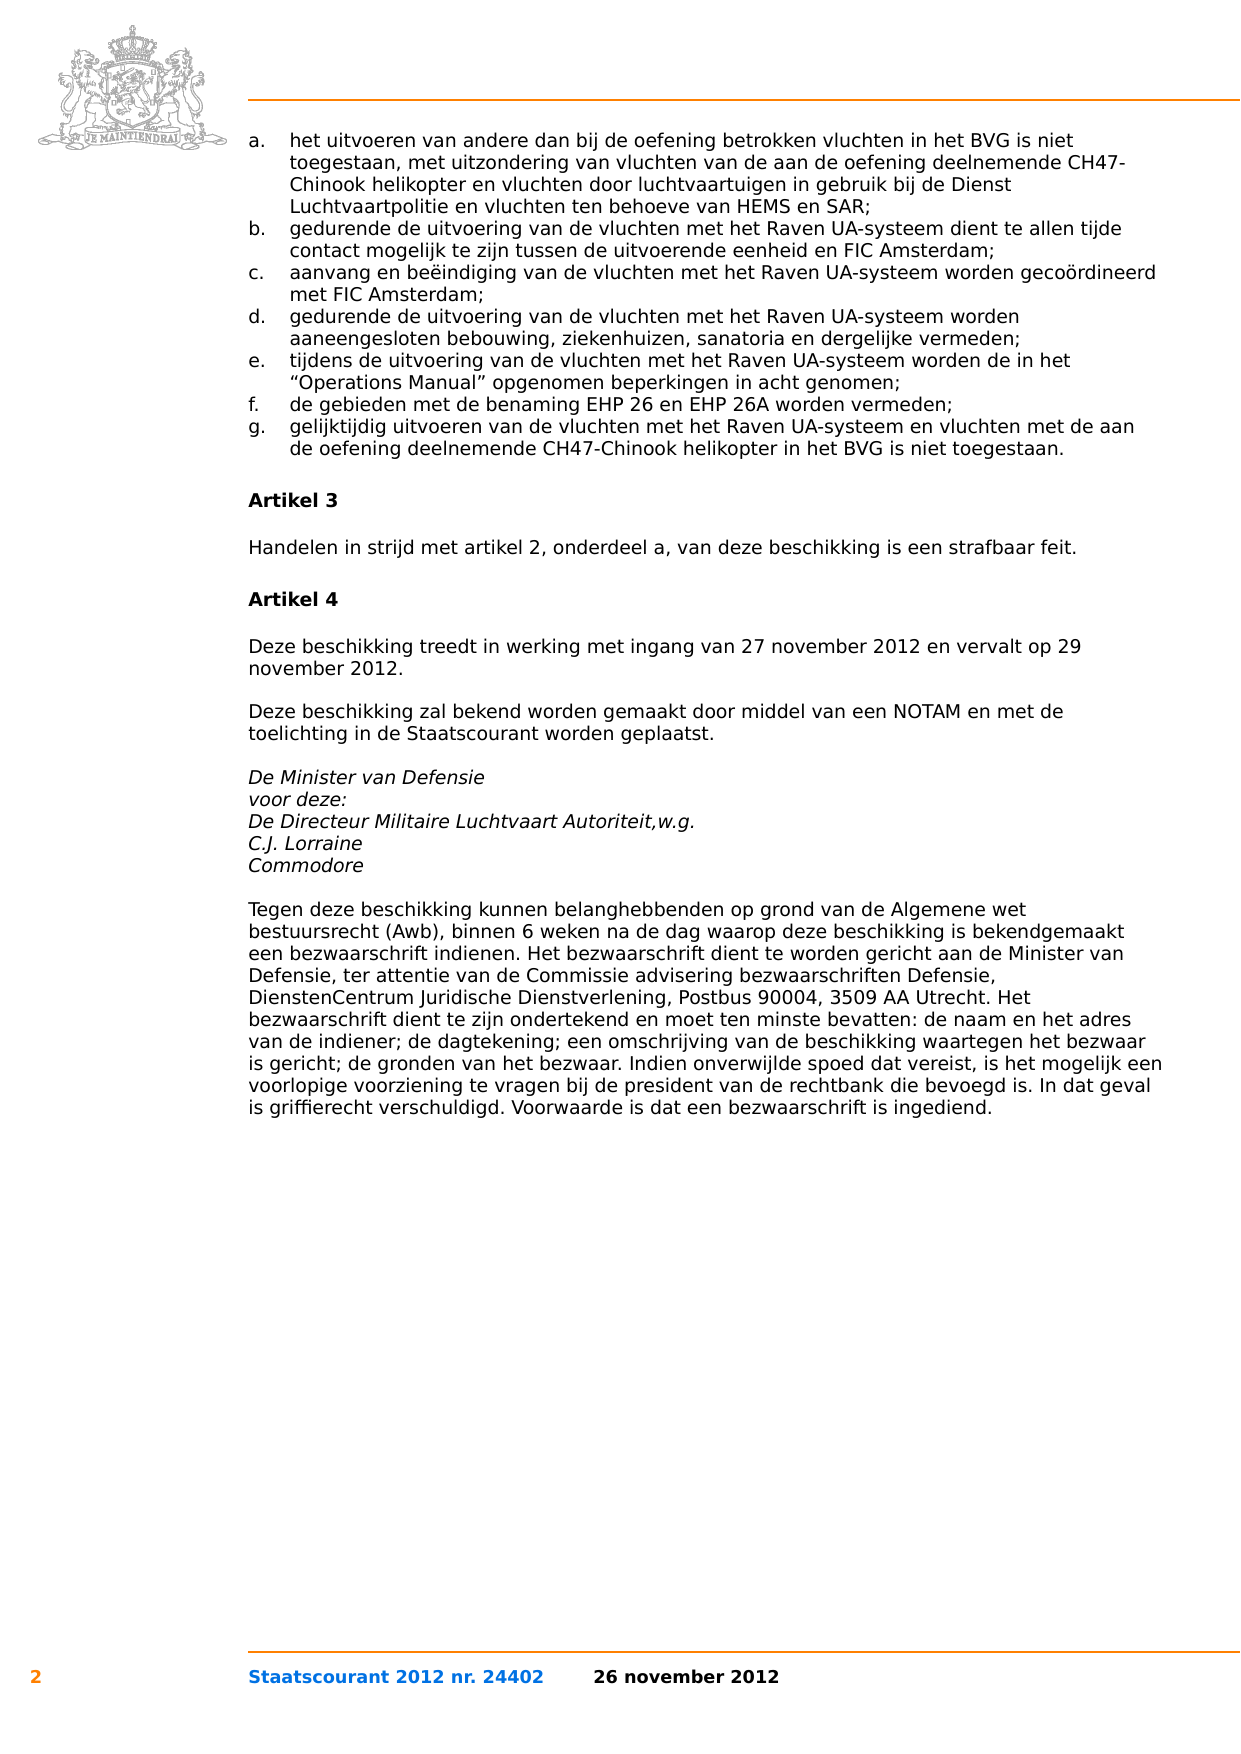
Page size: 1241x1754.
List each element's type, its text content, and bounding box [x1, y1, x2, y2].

text a. het uitvoeren van andere dan bij de oefening betrokken vluchten in het BVG is niet toegestaan, met uitzondering van vluchten van de aan de oefening deelnemende CH47-Chinook helikopter en vluchten door luchtvaartuigen in gebruik bij de Dienst Luchtvaartpolitie en vluchten ten behoeve van HEMS en SAR; [248, 130, 1163, 218]
picture [38, 25, 227, 150]
text Tegen deze beschikking kunnen belanghebbenden op grond van de Algemene wet bestuursrecht (Awb), binnen 6 weken na de dag waarop deze beschikking is bekendgemaakt een bezwaarschrift indienen. Het bezwaarschrift dient te worden gericht aan de Minister van Defensie, ter attentie van de Commissie advisering bezwaarschriften Defensie, DienstenCentrum Juridische Dienstverlening, Postbus 90004, 3509 AA Utrecht. Het bezwaarschrift dient te zijn ondertekend en moet ten minste bevatten: de naam en het adres van de indiener; de dagtekening; een omschrijving van de beschikking waartegen het bezwaar is gericht; de gronden van het bezwaar. Indien onverwijlde spoed dat vereist, is het mogelijk een voorlopige voorziening te vragen bij de president van de rechtbank die bevoegd is. In dat geval is griffierecht verschuldigd. Voorwaarde is dat een bezwaarschrift is ingediend. [248, 899, 1163, 1119]
subtitle Artikel 3 [248, 489, 1163, 512]
subtitle Artikel 4 [248, 588, 1163, 611]
text Handelen in strijd met artikel 2, onderdeel a, van deze beschikking is een strafbaar feit. [248, 537, 1163, 558]
text c. aanvang en beëindiging van de vluchten met het Raven UA-systeem worden gecoördineerd met FIC Amsterdam; [248, 262, 1163, 306]
text f. de gebieden met de benaming EHP 26 en EHP 26A worden vermeden; [248, 394, 1163, 416]
text e. tijdens de uitvoering van de vluchten met het Raven UA-systeem worden de in het “Operations Manual” opgenomen beperkingen in acht genomen; [248, 350, 1163, 394]
text b. gedurende de uitvoering van de vluchten met het Raven UA-systeem dient te allen tijde contact mogelijk te zijn tussen de uitvoerende eenheid en FIC Amsterdam; [248, 218, 1163, 262]
text Deze beschikking zal bekend worden gemaakt door middel van een NOTAM en met de toelichting in de Staatscourant worden geplaatst. [248, 701, 1163, 745]
text g. gelijktijdig uitvoeren van de vluchten met het Raven UA-systeem en vluchten met de aan de oefening deelnemende CH47-Chinook helikopter in het BVG is niet toegestaan. [248, 416, 1163, 459]
text De Minister van Defensie voor deze: De Directeur Militaire Luchtvaart Autoriteit,w.g. C.J. Lorraine Commodore [248, 767, 1163, 877]
text d. gedurende de uitvoering van de vluchten met het Raven UA-systeem worden aaneengesloten bebouwing, ziekenhuizen, sanatoria en dergelijke vermeden; [248, 306, 1163, 350]
text Deze beschikking treedt in werking met ingang van 27 november 2012 en vervalt op 29 november 2012. [248, 636, 1163, 679]
